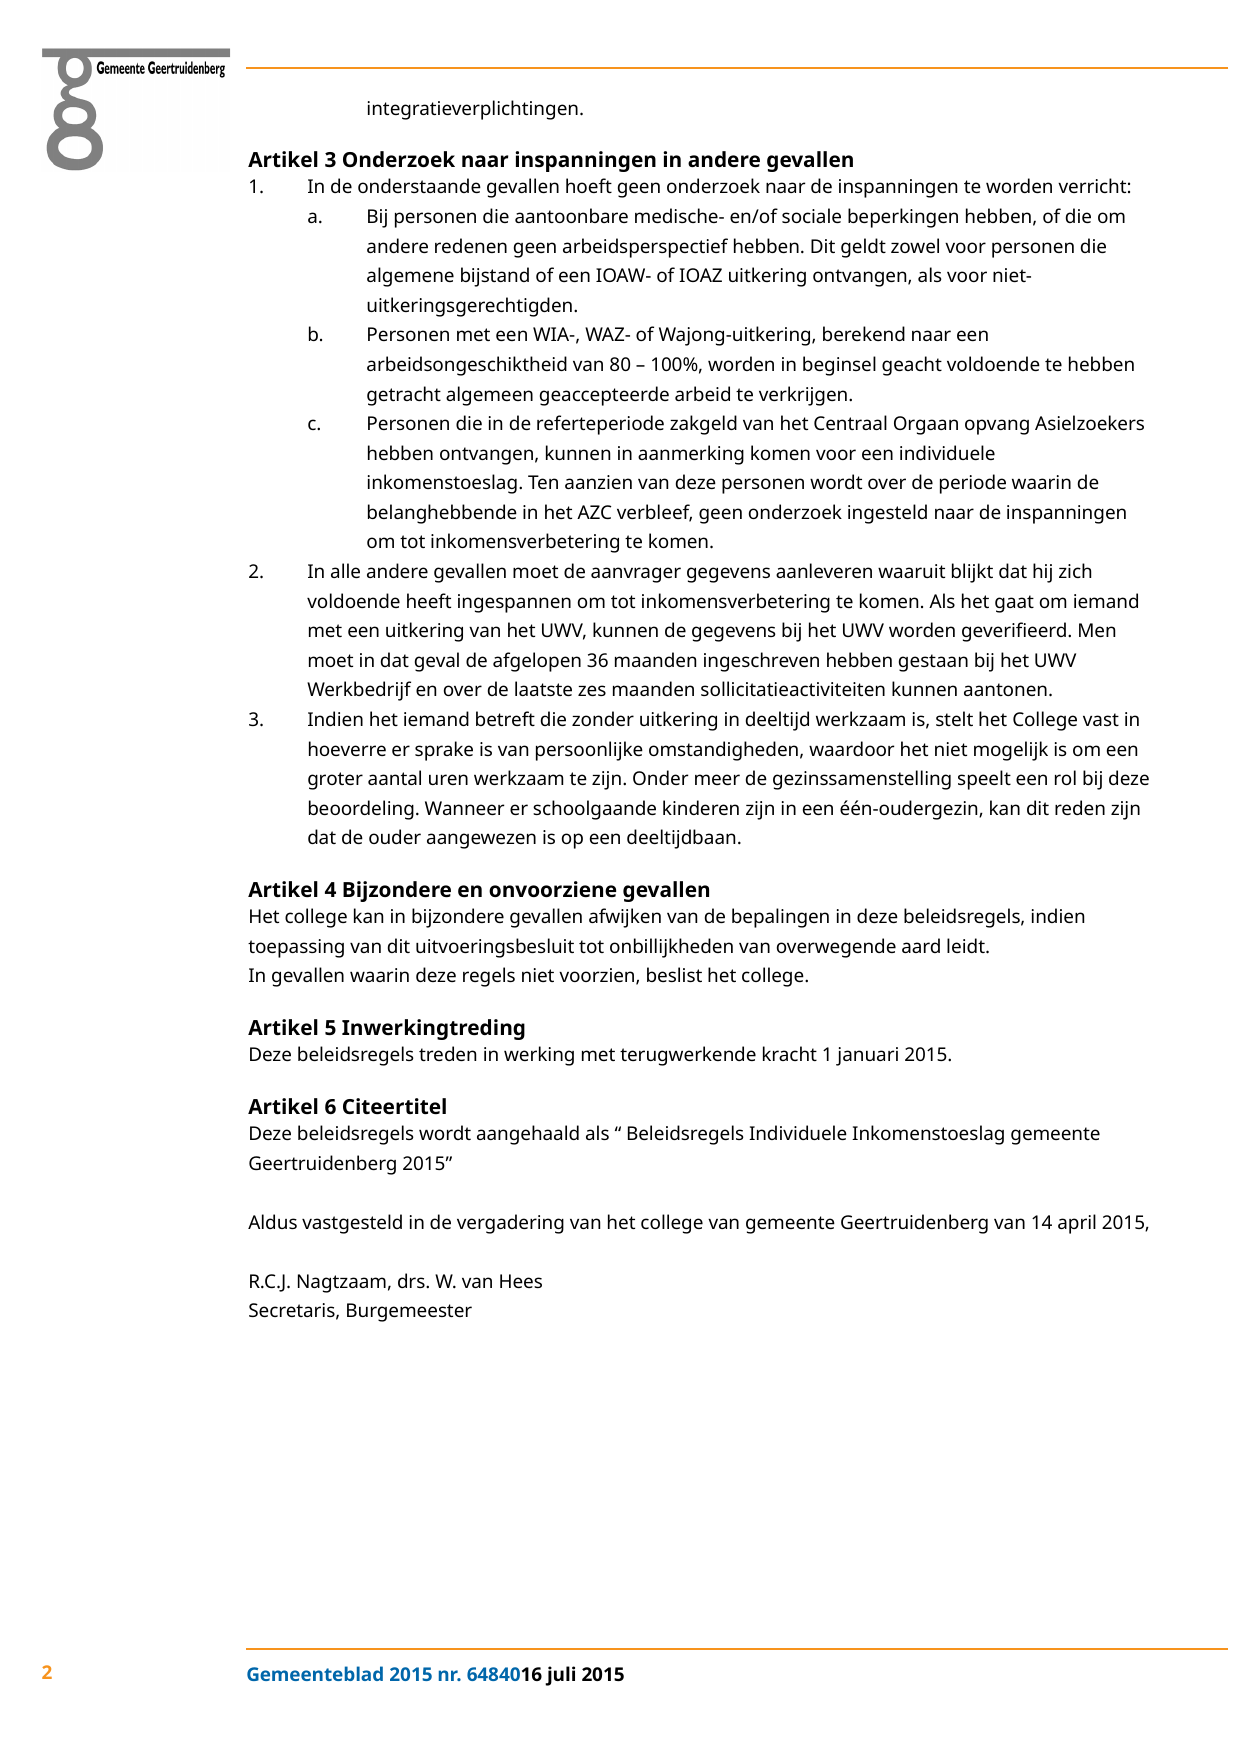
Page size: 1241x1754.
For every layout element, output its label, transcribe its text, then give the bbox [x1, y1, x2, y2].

text Artikel 3 Onderzoek naar inspanningen in andere gevallen [248, 145, 1152, 174]
text R.C.J. Nagtzaam, drs. W. van Hees [248, 1268, 1152, 1294]
text Het college kan in bijzondere gevallen afwijken van de bepalingen in deze beleidsregels, indien toepassing van dit uitvoeringsbesluit tot onbillijkheden van overwegende aard leidt. [248, 903, 1152, 959]
text Secretaris, Burgemeester [248, 1298, 1152, 1323]
list integratieverplichtingen. [307, 95, 1152, 121]
list Bij personen die aantoonbare medische- en/of sociale beperkingen hebben, of die om andere redenen geen arbeidsperspectief hebben. Dit geldt zowel voor personen die algemene bijstand of een IOAW- of IOAZ uitkering ontvangen, als voor niet-uitkeringsgerechtigden. [307, 203, 1152, 318]
text In gevallen waarin deze regels niet voorzien, beslist het college. [248, 962, 1152, 988]
text Deze beleidsregels treden in werking met terugwerkende kracht 1 januari 2015. [248, 1041, 1152, 1067]
text Aldus vastgesteld in de vergadering van het college van gemeente Geertruidenberg van 14 april 2015, [248, 1209, 1152, 1235]
text Artikel 6 Citeertitel [248, 1092, 1152, 1120]
text Artikel 4 Bijzondere en onvoorziene gevallen [248, 875, 1152, 903]
list Personen met een WIA-, WAZ- of Wajong-uitkering, berekend naar een arbeidsongeschiktheid van 80 – 100%, worden in beginsel geacht voldoende te hebben getracht algemeen geaccepteerde arbeid te verkrijgen. [307, 322, 1152, 406]
picture [41, 47, 231, 172]
list In de onderstaande gevallen hoeft geen onderzoek naar de inspanningen te worden verricht: [248, 174, 1152, 199]
list Indien het iemand betreft die zonder uitkering in deeltijd werkzaam is, stelt het College vast in hoeverre er sprake is van persoonlijke omstandigheden, waardoor het niet mogelijk is om een groter aantal uren werkzaam te zijn. Onder meer de gezinssamenstelling speelt een rol bij deze beoordeling. Wanneer er schoolgaande kinderen zijn in een één-oudergezin, kan dit reden zijn dat de ouder aangewezen is op een deeltijdbaan. [248, 706, 1152, 850]
list Personen die in de referteperiode zakgeld van het Centraal Orgaan opvang Asielzoekers hebben ontvangen, kunnen in aanmerking komen voor een individuele inkomenstoeslag. Ten aanzien van deze personen wordt over de periode waarin de belanghebbende in het AZC verbleef, geen onderzoek ingesteld naar de inspanningen om tot inkomensverbetering te komen. [307, 410, 1152, 554]
text Deze beleidsregels wordt aangehaald als “ Beleidsregels Individuele Inkomenstoeslag gemeente Geertruidenberg 2015” [248, 1120, 1152, 1176]
list In alle andere gevallen moet de aanvrager gegevens aanleveren waaruit blijkt dat hij zich voldoende heeft ingespannen om tot inkomensverbetering te komen. Als het gaat om iemand met een uitkering van het UWV, kunnen de gegevens bij het UWV worden geverifieerd. Men moet in dat geval de afgelopen 36 maanden ingeschreven hebben gestaan bij het UWV Werkbedrijf en over de laatste zes maanden sollicitatieactiviteiten kunnen aantonen. [248, 558, 1152, 702]
text Artikel 5 Inwerkingtreding [248, 1013, 1152, 1041]
